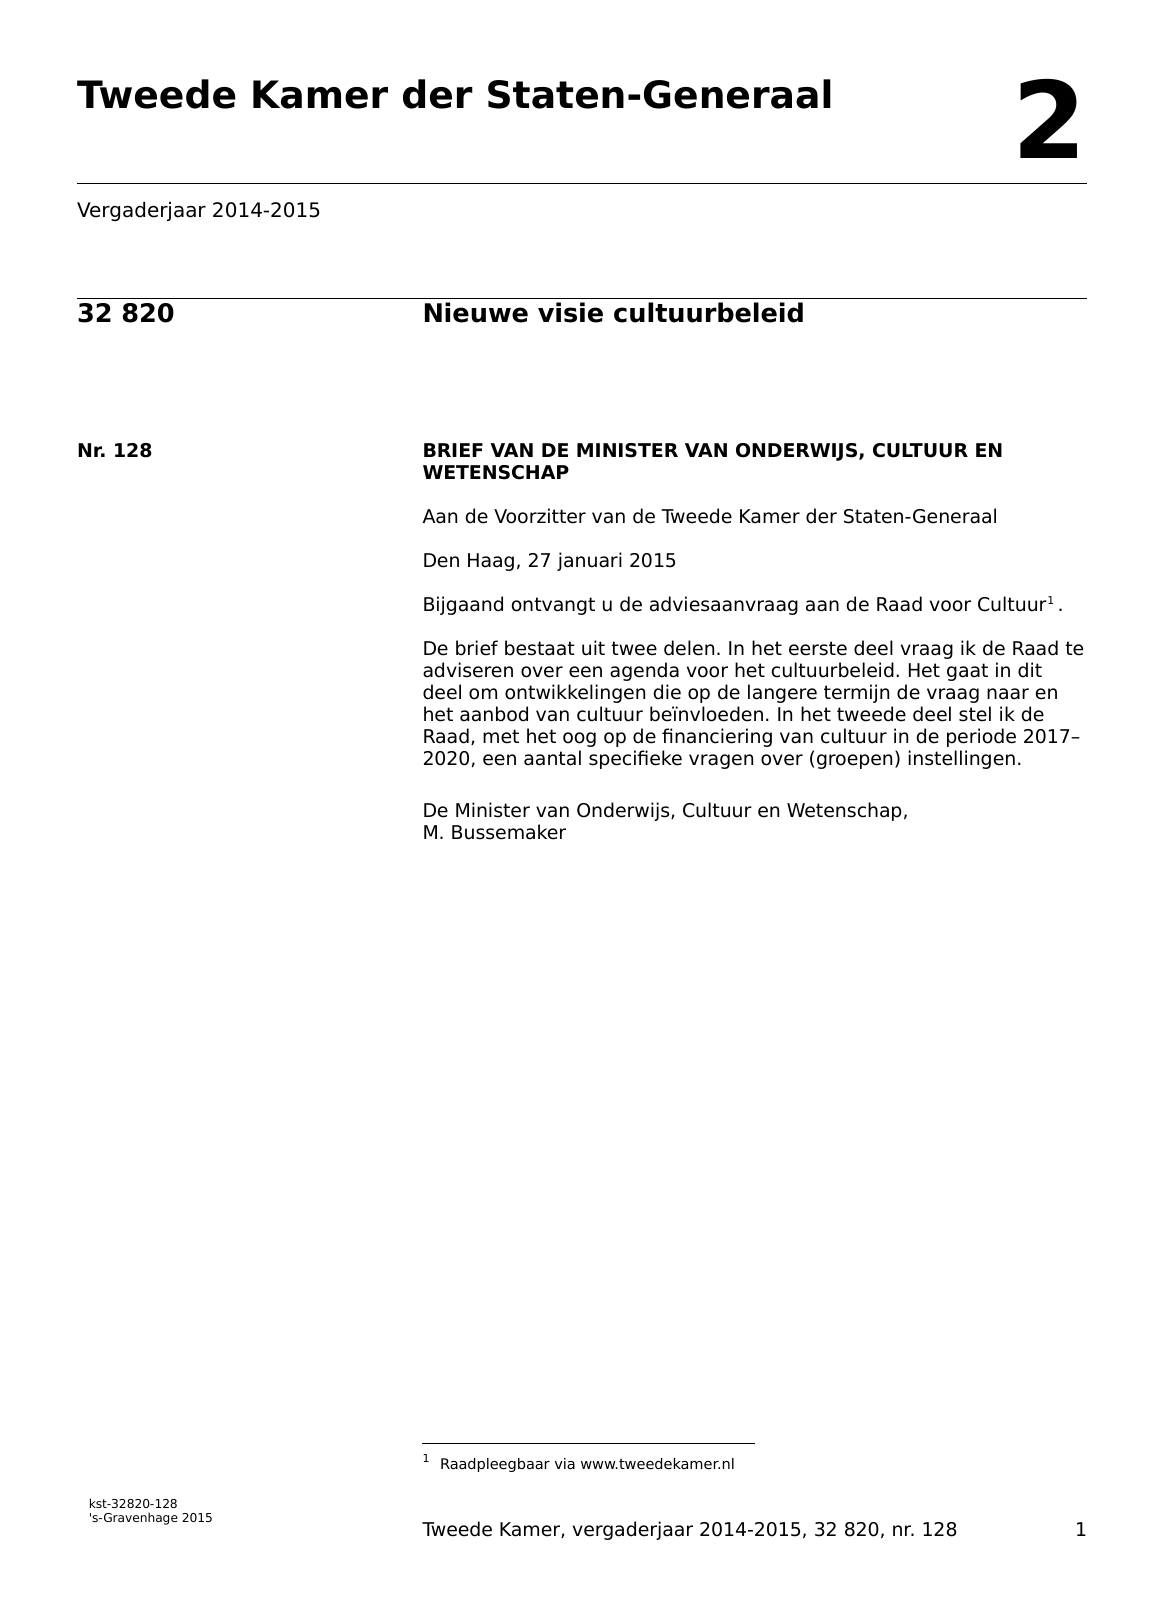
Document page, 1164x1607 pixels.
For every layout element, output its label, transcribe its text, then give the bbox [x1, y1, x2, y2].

table_cell Vergaderjaar 2014-2015 [77, 184, 1087, 298]
text kst-32820-128 [88, 1497, 323, 1511]
text 's-Gravenhage 2015 [88, 1511, 323, 1525]
text De brief bestaat uit twee delen. In het eerste deel vraag ik de Raad te adviseren over een agenda voor het cultuurbeleid. Het gaat in dit deel om ontwikkelingen die op de langere termijn de vraag naar en het aanbod van cultuur beïnvloeden. In het tweede deel stel ik de Raad, met het oog op de financiering van cultuur in de periode 2017–2020, een aantal specifieke vragen over (groepen) instellingen. [422, 638, 1087, 770]
table_header 2 [886, 59, 1087, 183]
text Den Haag, 27 januari 2015 [422, 550, 1087, 572]
subtitle 32 820 Nieuwe visie cultuurbeleid [77, 299, 1087, 329]
table_header Tweede Kamer der Staten-Generaal [77, 59, 886, 183]
text Raadpleegbaar via www.tweedekamer.nl [422, 1452, 1087, 1474]
subtitle Nr. 128 BRIEF VAN DE MINISTER VAN ONDERWIJS, CULTUUR EN WETENSCHAP [77, 440, 1087, 484]
text Aan de Voorzitter van de Tweede Kamer der Staten-Generaal [422, 506, 1087, 528]
text Bijgaand ontvangt u de adviesaanvraag aan de Raad voor Cultuur. [422, 594, 1087, 616]
text De Minister van Onderwijs, Cultuur en Wetenschap, M. Bussemaker [422, 800, 1087, 844]
